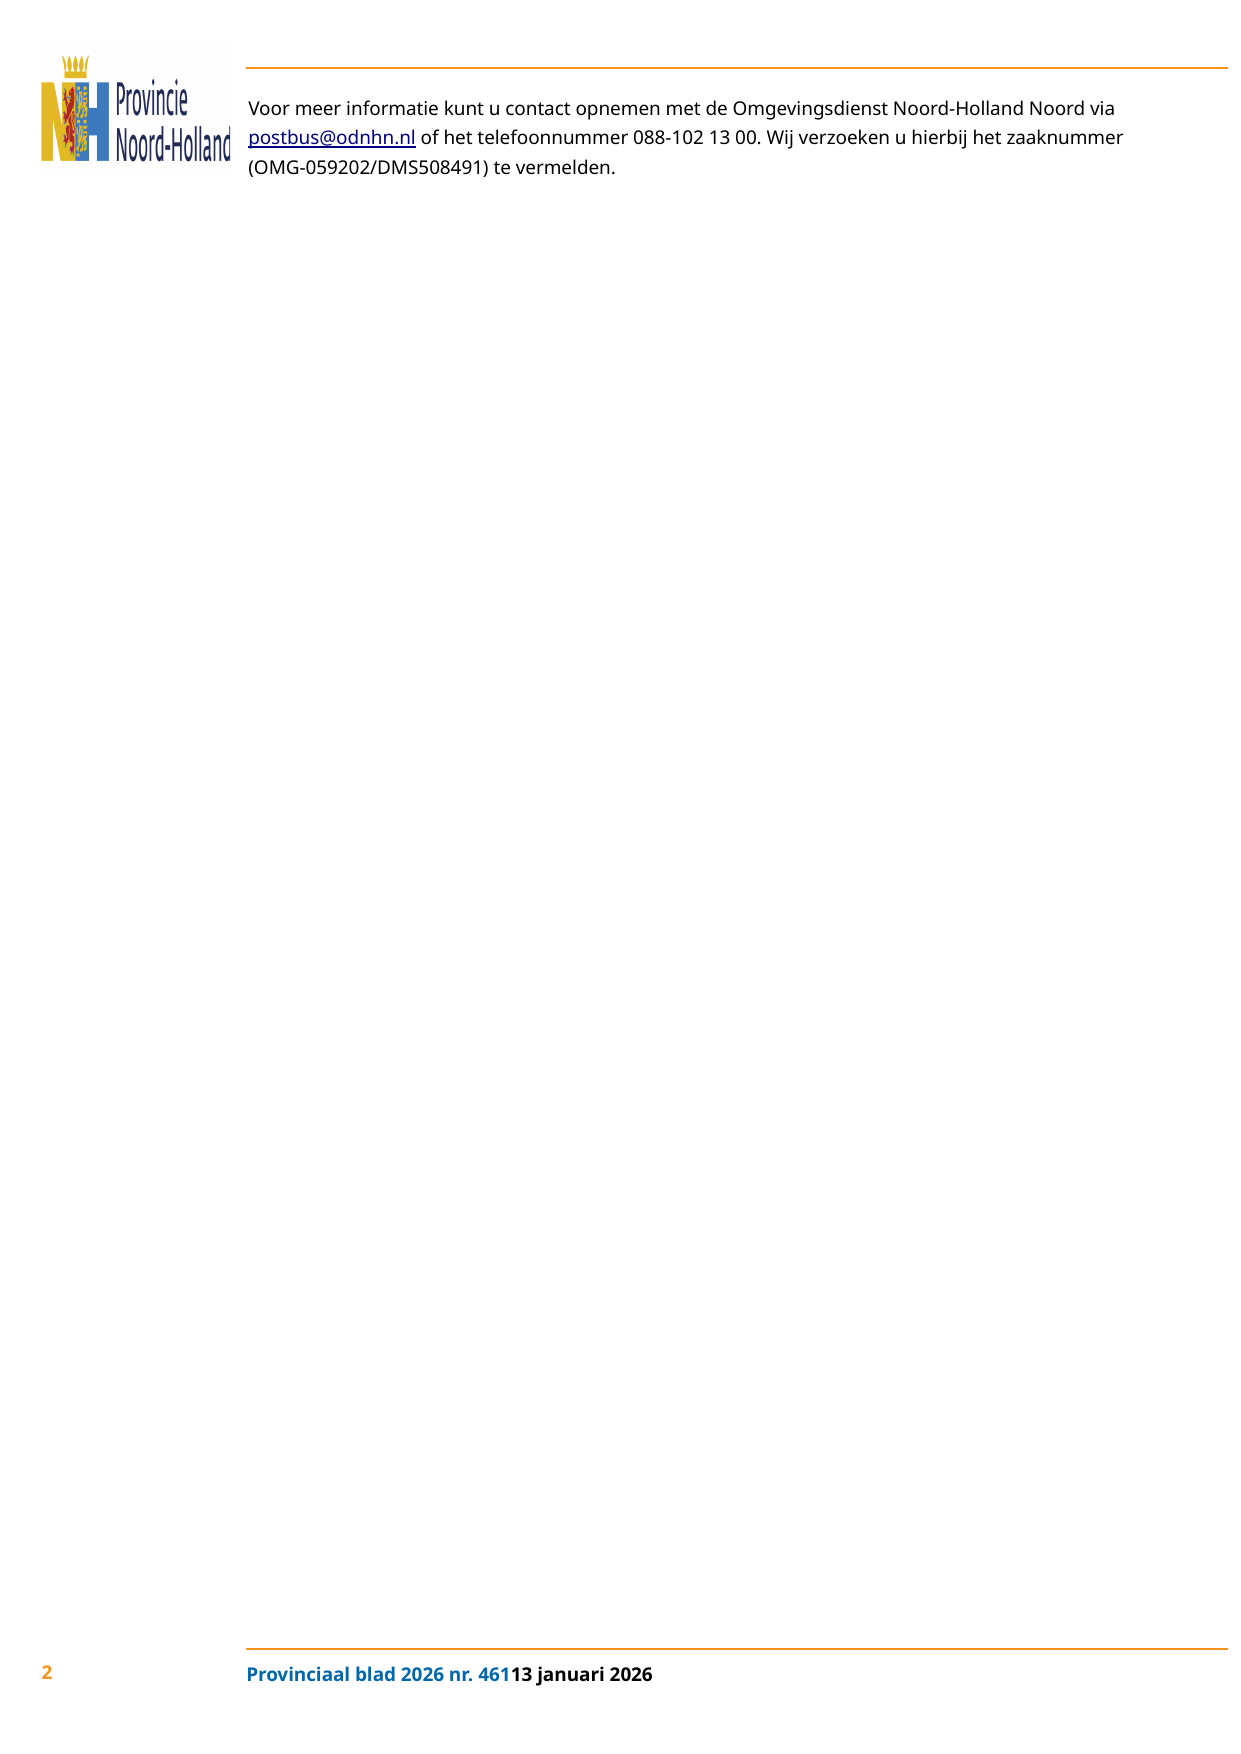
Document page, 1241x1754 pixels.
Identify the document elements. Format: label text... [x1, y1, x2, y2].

text Voor meer informatie kunt u contact opnemen met de Omgevingsdienst Noord-Holland Noord via postbus@odnhn.nl of het telefoonnummer 088-102 13 00. Wij verzoeken u hierbij het zaaknummer (OMG-059202/DMS508491) te vermelden. [248, 95, 1152, 180]
picture [41, 47, 231, 172]
